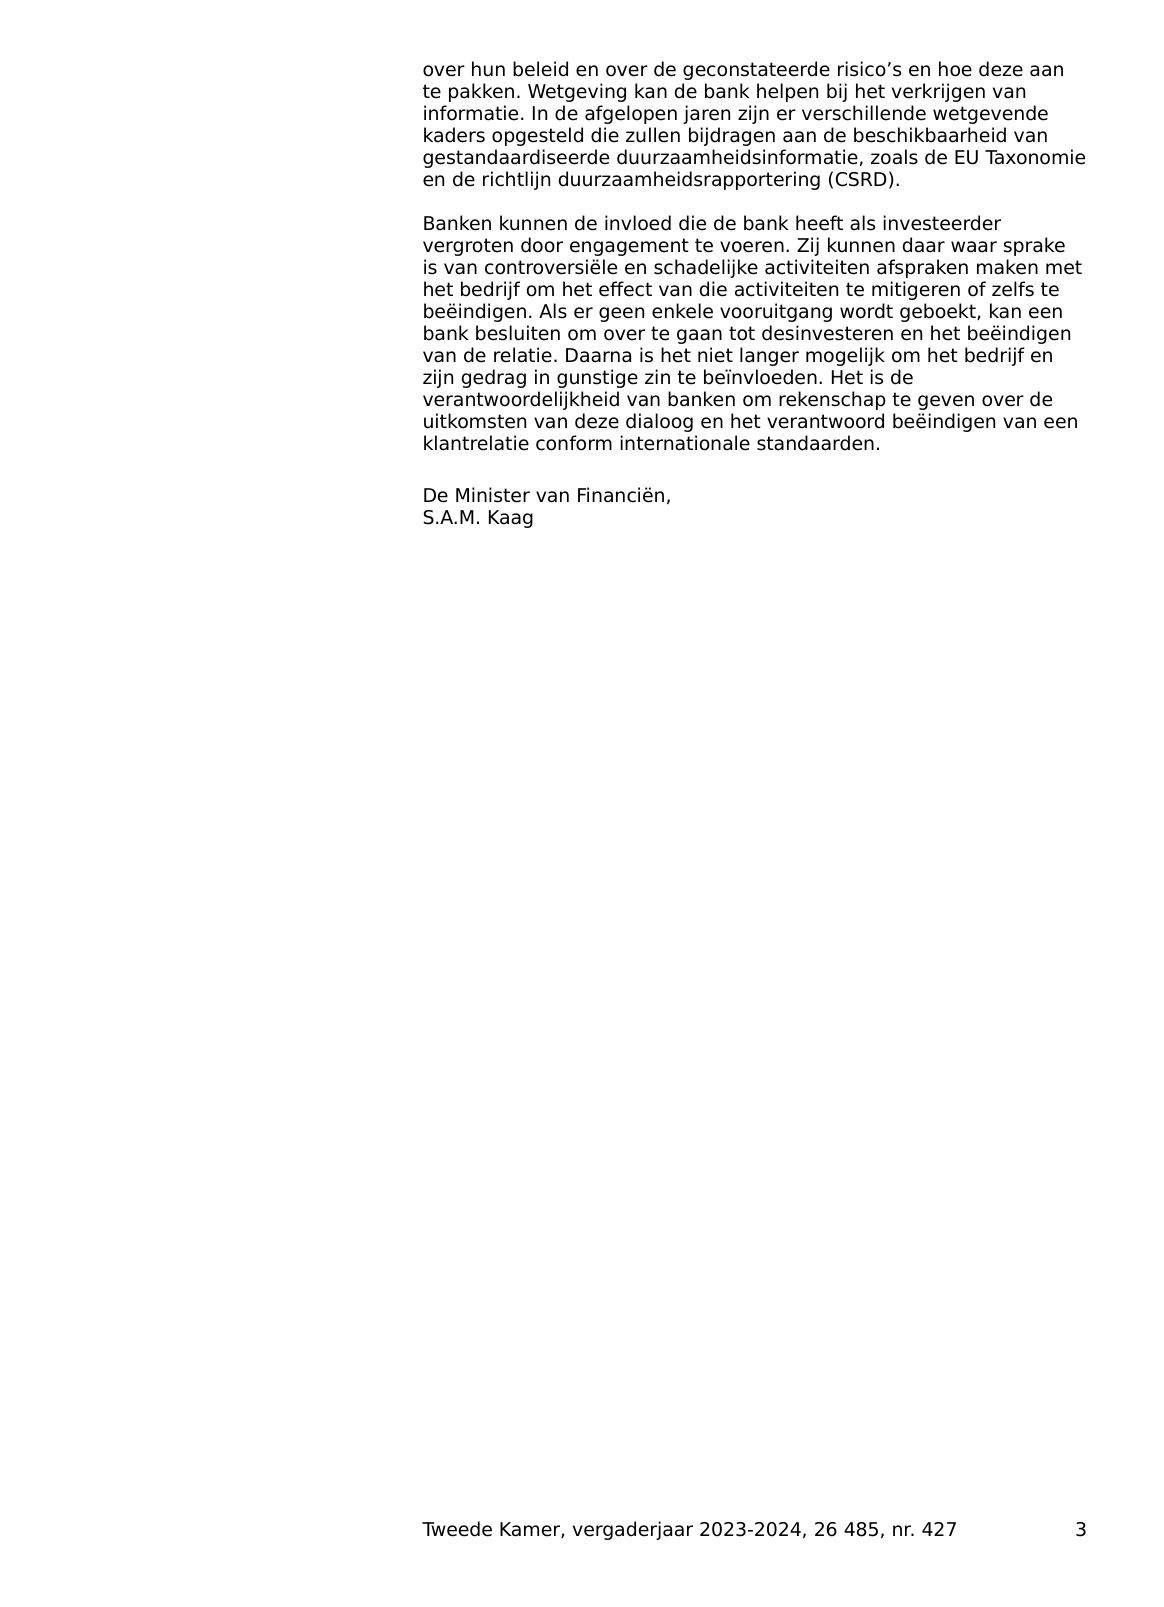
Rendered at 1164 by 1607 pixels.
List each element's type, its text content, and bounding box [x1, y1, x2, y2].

text De Minister van Financiën, S.A.M. Kaag [422, 485, 1087, 529]
text Banken kunnen de invloed die de bank heeft als investeerder vergroten door engagement te voeren. Zij kunnen daar waar sprake is van controversiële en schadelijke activiteiten afspraken maken met het bedrijf om het effect van die activiteiten te mitigeren of zelfs te beëindigen. Als er geen enkele vooruitgang wordt geboekt, kan een bank besluiten om over te gaan tot desinvesteren en het beëindigen van de relatie. Daarna is het niet langer mogelijk om het bedrijf en zijn gedrag in gunstige zin te beïnvloeden. Het is de verantwoordelijkheid van banken om rekenschap te geven over de uitkomsten van deze dialoog en het verantwoord beëindigen van een klantrelatie conform internationale standaarden. [422, 213, 1087, 455]
text over hun beleid en over de geconstateerde risico’s en hoe deze aan te pakken. Wetgeving kan de bank helpen bij het verkrijgen van informatie. In de afgelopen jaren zijn er verschillende wetgevende kaders opgesteld die zullen bijdragen aan de beschikbaarheid van gestandaardiseerde duurzaamheidsinformatie, zoals de EU Taxonomie en de richtlijn duurzaamheidsrapportering (CSRD). [422, 59, 1087, 191]
